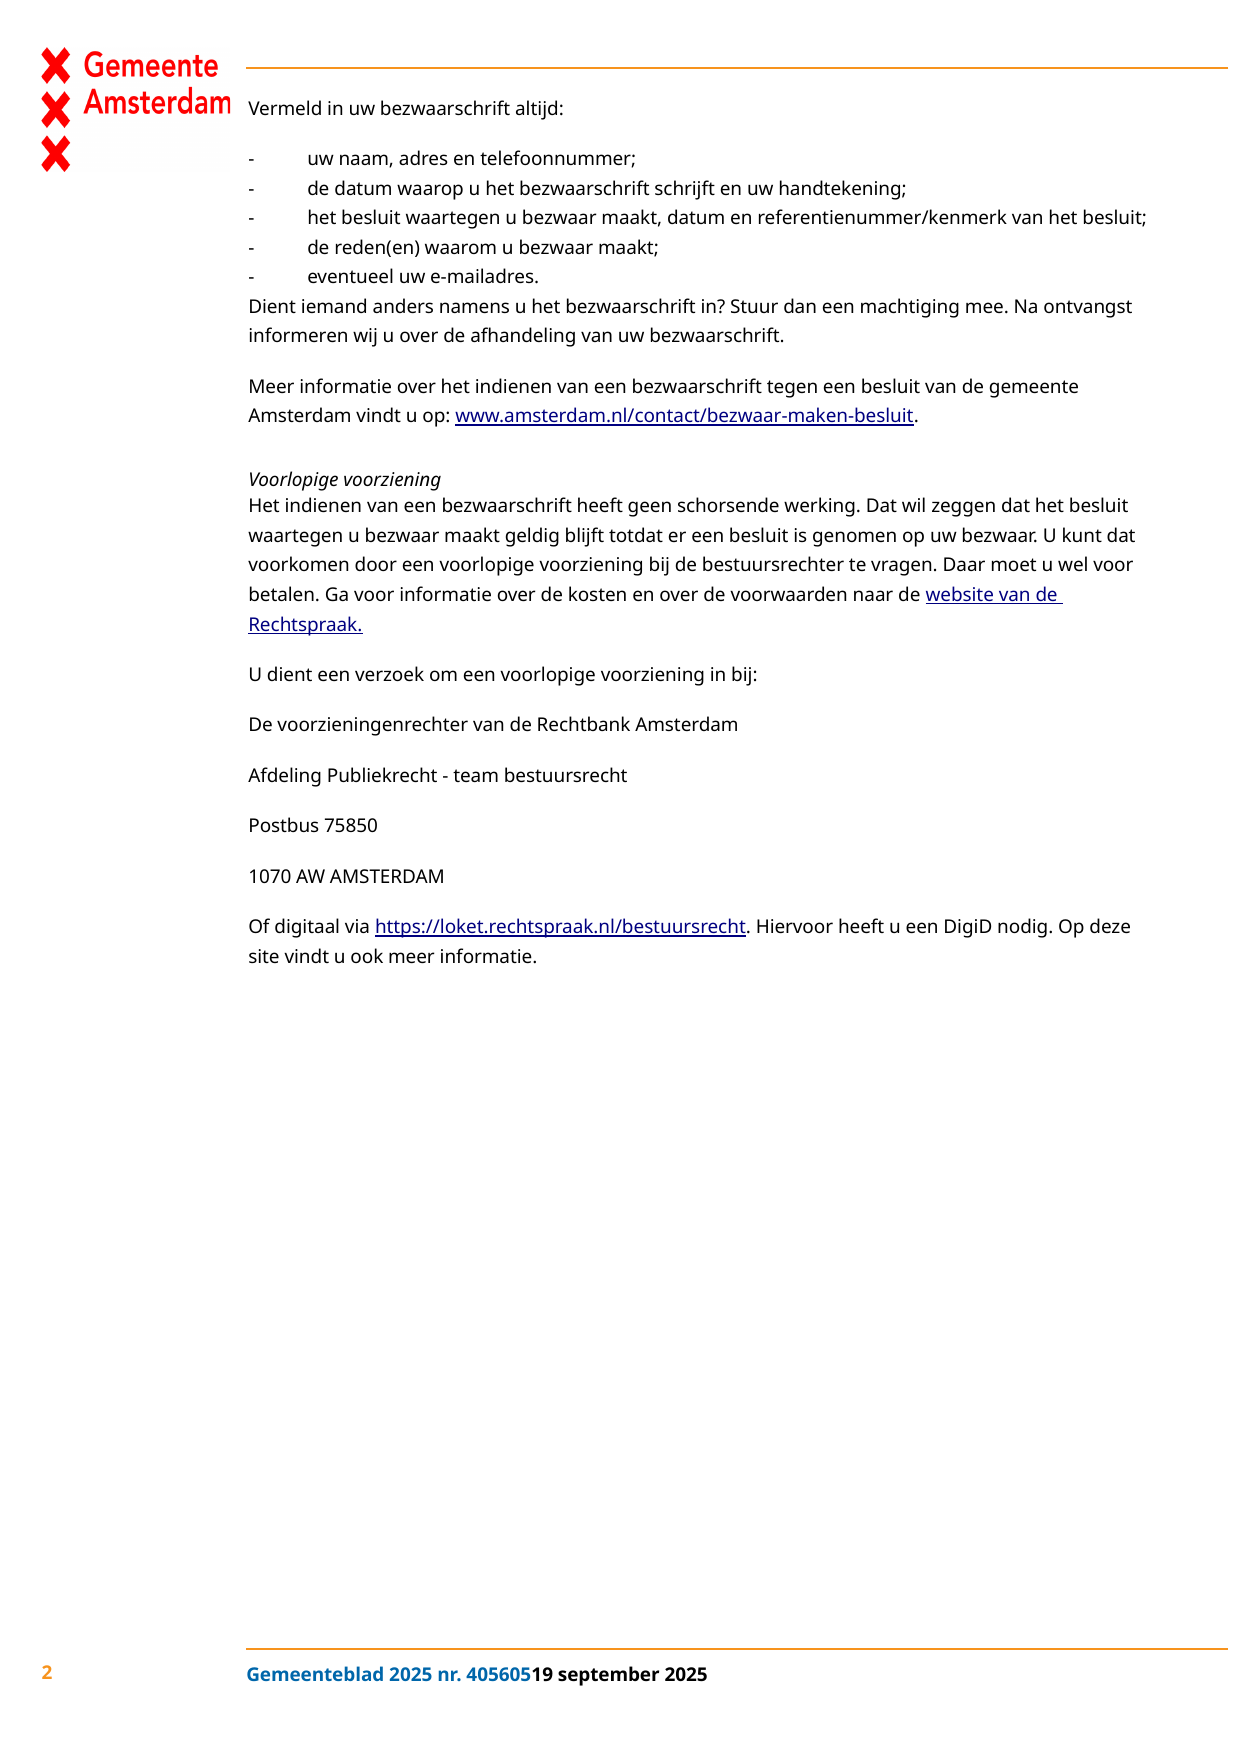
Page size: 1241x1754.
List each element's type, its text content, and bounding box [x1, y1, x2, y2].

text Postbus 75850 [248, 812, 1152, 838]
text U dient een verzoek om een voorlopige voorziening in bij: [248, 661, 1152, 687]
list eventueel uw e-mailadres. [248, 263, 1152, 289]
text De voorzieningenrechter van de Rechtbank Amsterdam [248, 712, 1152, 737]
list uw naam, adres en telefoonnummer; [248, 145, 1152, 171]
text 1070 AW AMSTERDAM [248, 863, 1152, 888]
text Voorlopige voorziening [248, 467, 1152, 492]
text Dient iemand anders namens u het bezwaarschrift in? Stuur dan een machtiging mee. Na ontvangst informeren wij u over de afhandeling van uw bezwaarschrift. [248, 293, 1152, 348]
text Of digitaal via https://loket.rechtspraak.nl/bestuursrecht. Hiervoor heeft u een DigiD nodig. Op deze site vindt u ook meer informatie. [248, 913, 1152, 968]
list het besluit waartegen u bezwaar maakt, datum en referentienummer/kenmerk van het besluit; [248, 204, 1152, 230]
text Vermeld in uw bezwaarschrift altijd: [248, 95, 1152, 121]
text Afdeling Publiekrecht - team bestuursrecht [248, 762, 1152, 788]
picture [41, 47, 231, 172]
text Het indienen van een bezwaarschrift heeft geen schorsende werking. Dat wil zeggen dat het besluit waartegen u bezwaar maakt geldig blijft totdat er een besluit is genomen op uw bezwaar. U kunt dat voorkomen door een voorlopige voorziening bij de bestuursrechter te vragen. Daar moet u wel voor betalen. Ga voor informatie over de kosten en over de voorwaarden naar de website van de Rechtspraak. [248, 492, 1152, 636]
list de datum waarop u het bezwaarschrift schrijft en uw handtekening; [248, 175, 1152, 201]
text Meer informatie over het indienen van een bezwaarschrift tegen een besluit van de gemeente Amsterdam vindt u op: www.amsterdam.nl/contact/bezwaar-maken-besluit. [248, 373, 1152, 428]
list de reden(en) waarom u bezwaar maakt; [248, 234, 1152, 260]
